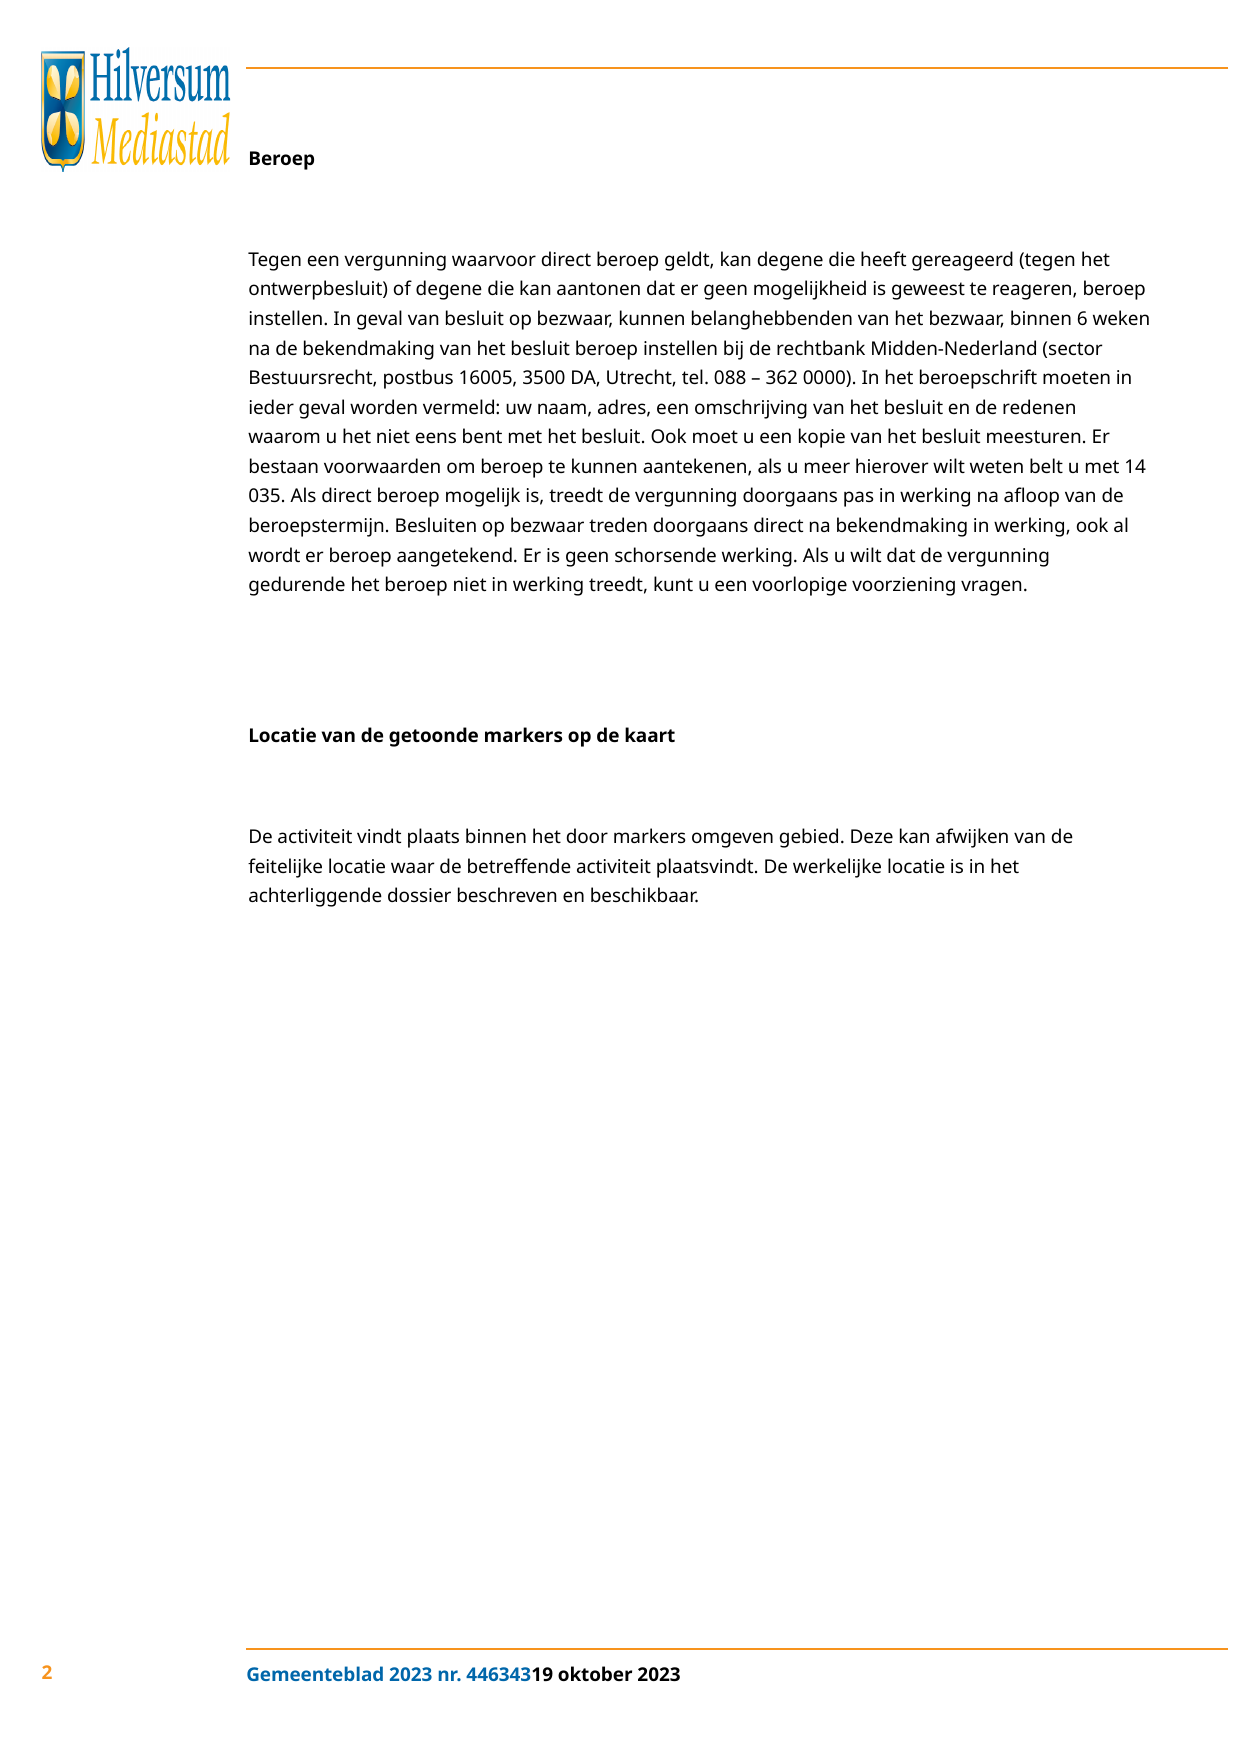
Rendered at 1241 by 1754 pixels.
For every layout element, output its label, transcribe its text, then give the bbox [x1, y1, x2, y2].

text Beroep [248, 145, 1152, 171]
picture [41, 47, 231, 172]
text Tegen een vergunning waarvoor direct beroep geldt, kan degene die heeft gereageerd (tegen het ontwerpbesluit) of degene die kan aantonen dat er geen mogelijkheid is geweest te reageren, beroep instellen. In geval van besluit op bezwaar, kunnen belanghebbenden van het bezwaar, binnen 6 weken na de bekendmaking van het besluit beroep instellen bij de rechtbank Midden-Nederland (sector Bestuursrecht, postbus 16005, 3500 DA, Utrecht, tel. 088 – 362 0000). In het beroepschrift moeten in ieder geval worden vermeld: uw naam, adres, een omschrijving van het besluit en de redenen waarom u het niet eens bent met het besluit. Ook moet u een kopie van het besluit meesturen. Er bestaan voorwaarden om beroep te kunnen aantekenen, als u meer hierover wilt weten belt u met 14 035. Als direct beroep mogelijk is, treedt de vergunning doorgaans pas in werking na afloop van de beroepstermijn. Besluiten op bezwaar treden doorgaans direct na bekendmaking in werking, ook al wordt er beroep aangetekend. Er is geen schorsende werking. Als u wilt dat de vergunning gedurende het beroep niet in werking treedt, kunt u een voorlopige voorziening vragen. [248, 246, 1152, 597]
text Locatie van de getoonde markers op de kaart [248, 723, 1152, 748]
text De activiteit vindt plaats binnen het door markers omgeven gebied. Deze kan afwijken van de feitelijke locatie waar de betreffende activiteit plaatsvindt. De werkelijke locatie is in het achterliggende dossier beschreven en beschikbaar. [248, 823, 1152, 908]
